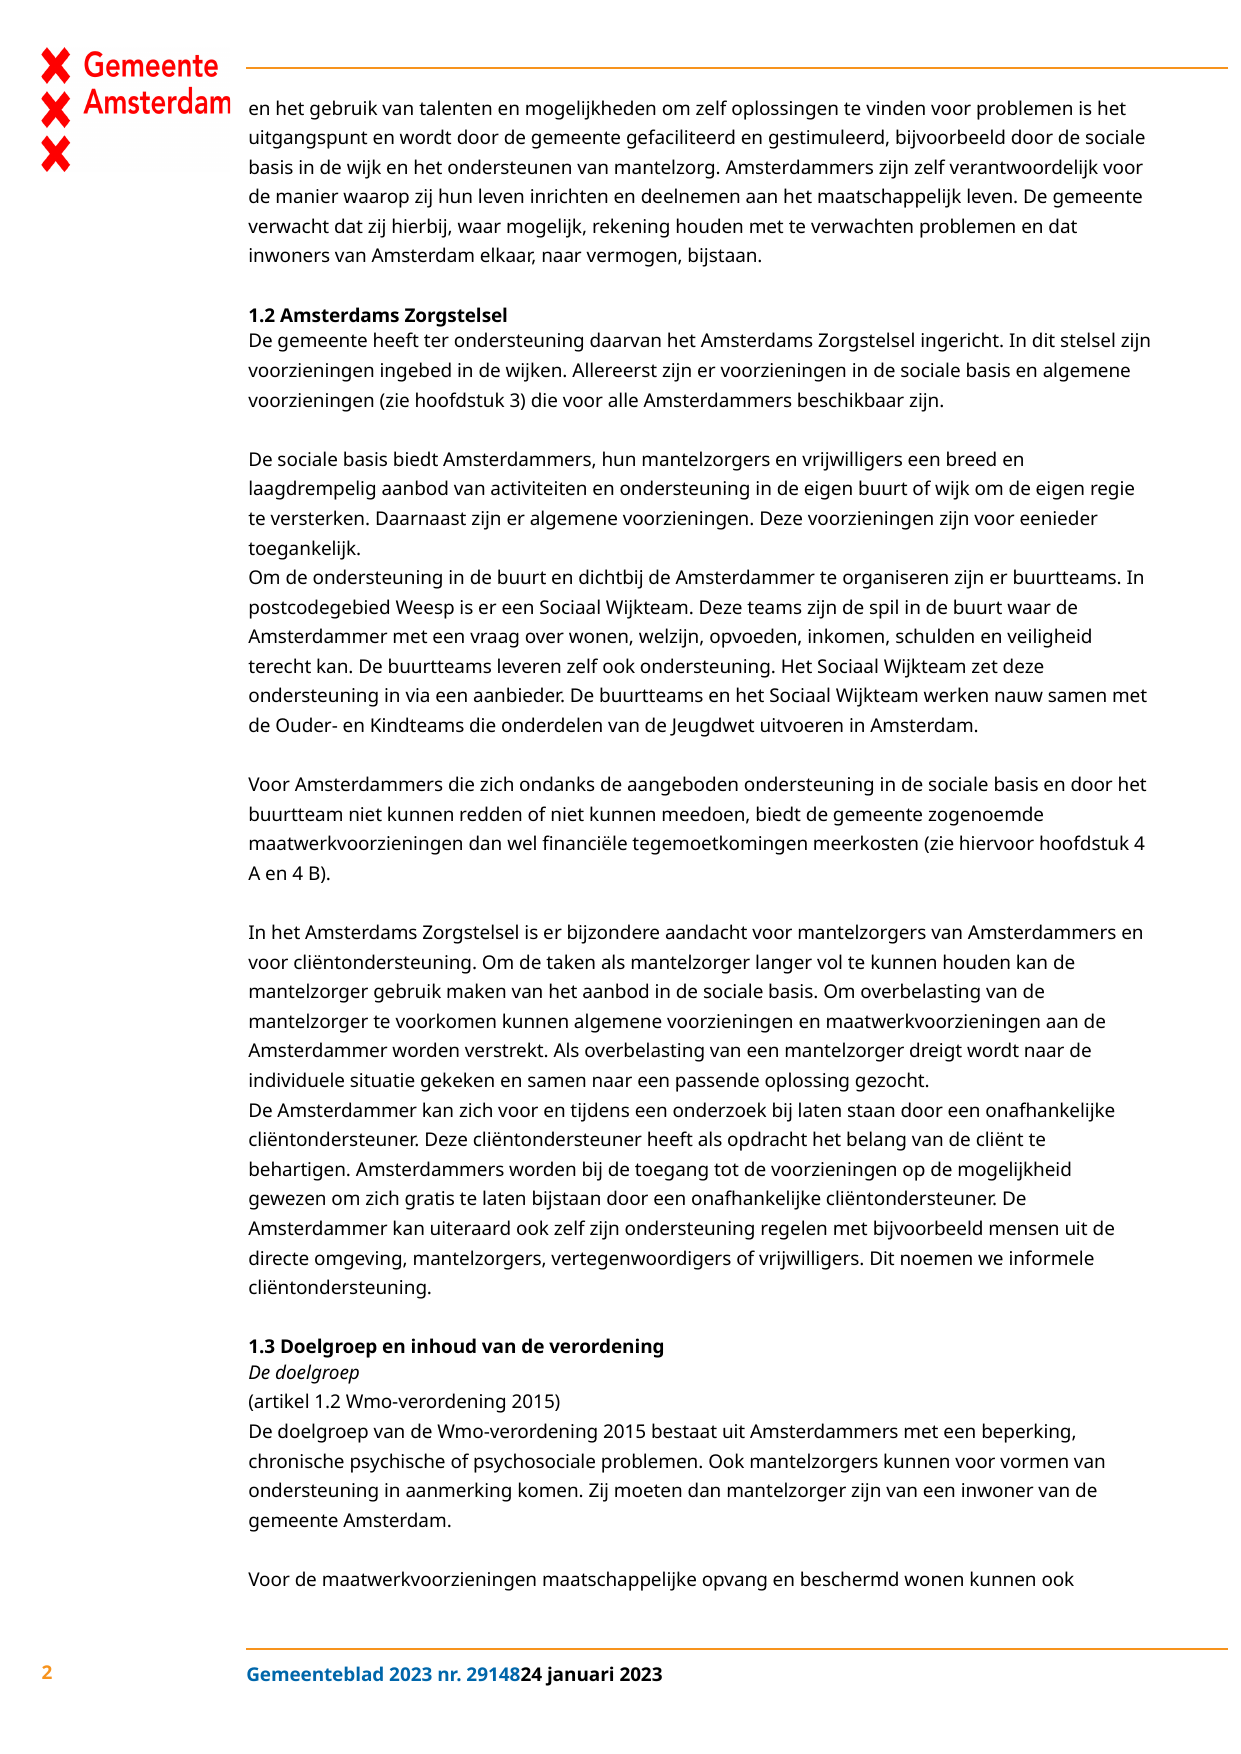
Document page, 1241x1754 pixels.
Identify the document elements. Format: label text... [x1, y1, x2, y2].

text en het gebruik van talenten en mogelijkheden om zelf oplossingen te vinden voor problemen is het uitgangspunt en wordt door de gemeente gefaciliteerd en gestimuleerd, bijvoorbeeld door de sociale basis in de wijk en het ondersteunen van mantelzorg. Amsterdammers zijn zelf verantwoordelijk voor de manier waarop zij hun leven inrichten en deelnemen aan het maatschappelijk leven. De gemeente verwacht dat zij hierbij, waar mogelijk, rekening houden met te verwachten problemen en dat inwoners van Amsterdam elkaar, naar vermogen, bijstaan. [248, 95, 1152, 268]
text De gemeente heeft ter ondersteuning daarvan het Amsterdams Zorgstelsel ingericht. In dit stelsel zijn voorzieningen ingebed in de wijken. Allereerst zijn er voorzieningen in de sociale basis en algemene voorzieningen (zie hoofdstuk 3) die voor alle Amsterdammers beschikbaar zijn. [248, 328, 1152, 412]
text 1.3 Doelgroep en inhoud van de verordening [248, 1333, 1152, 1359]
picture [41, 47, 231, 172]
text De doelgroep van de Wmo-verordening 2015 bestaat uit Amsterdammers met een beperking, chronische psychische of psychosociale problemen. Ook mantelzorgers kunnen voor vormen van ondersteuning in aanmerking komen. Zij moeten dan mantelzorger zijn van een inwoner van de gemeente Amsterdam. [248, 1418, 1152, 1533]
text Voor Amsterdammers die zich ondanks de aangeboden ondersteuning in de sociale basis en door het buurtteam niet kunnen redden of niet kunnen meedoen, biedt de gemeente zogenoemde maatwerkvoorzieningen dan wel financiële tegemoetkomingen meerkosten (zie hiervoor hoofdstuk 4 A en 4 B). [248, 771, 1152, 886]
text De doelgroep [248, 1359, 1152, 1385]
text In het Amsterdams Zorgstelsel is er bijzondere aandacht voor mantelzorgers van Amsterdammers en voor cliëntondersteuning. Om de taken als mantelzorger langer vol te kunnen houden kan de mantelzorger gebruik maken van het aanbod in de sociale basis. Om overbelasting van de mantelzorger te voorkomen kunnen algemene voorzieningen en maatwerkvoorzieningen aan de Amsterdammer worden verstrekt. Als overbelasting van een mantelzorger dreigt wordt naar de individuele situatie gekeken en samen naar een passende oplossing gezocht. [248, 919, 1152, 1093]
text De sociale basis biedt Amsterdammers, hun mantelzorgers en vrijwilligers een breed en laagdrempelig aanbod van activiteiten en ondersteuning in de eigen buurt of wijk om de eigen regie te versterken. Daarnaast zijn er algemene voorzieningen. Deze voorzieningen zijn voor eenieder toegankelijk. [248, 446, 1152, 560]
text De Amsterdammer kan zich voor en tijdens een onderzoek bij laten staan door een onafhankelijke cliëntondersteuner. Deze cliëntondersteuner heeft als opdracht het belang van de cliënt te behartigen. Amsterdammers worden bij de toegang tot de voorzieningen op de mogelijkheid gewezen om zich gratis te laten bijstaan door een onafhankelijke cliëntondersteuner. De Amsterdammer kan uiteraard ook zelf zijn ondersteuning regelen met bijvoorbeeld mensen uit de directe omgeving, mantelzorgers, vertegenwoordigers of vrijwilligers. Dit noemen we informele cliëntondersteuning. [248, 1097, 1152, 1300]
text Om de ondersteuning in de buurt en dichtbij de Amsterdammer te organiseren zijn er buurtteams. In postcodegebied Weesp is er een Sociaal Wijkteam. Deze teams zijn de spil in de buurt waar de Amsterdammer met een vraag over wonen, welzijn, opvoeden, inkomen, schulden en veiligheid terecht kan. De buurtteams leveren zelf ook ondersteuning. Het Sociaal Wijkteam zet deze ondersteuning in via een aanbieder. De buurtteams en het Sociaal Wijkteam werken nauw samen met de Ouder- en Kindteams die onderdelen van de Jeugdwet uitvoeren in Amsterdam. [248, 564, 1152, 738]
text 1.2 Amsterdams Zorgstelsel [248, 302, 1152, 328]
text Voor de maatwerkvoorzieningen maatschappelijke opvang en beschermd wonen kunnen ook [248, 1566, 1152, 1592]
text (artikel 1.2 Wmo-verordening 2015) [248, 1389, 1152, 1414]
